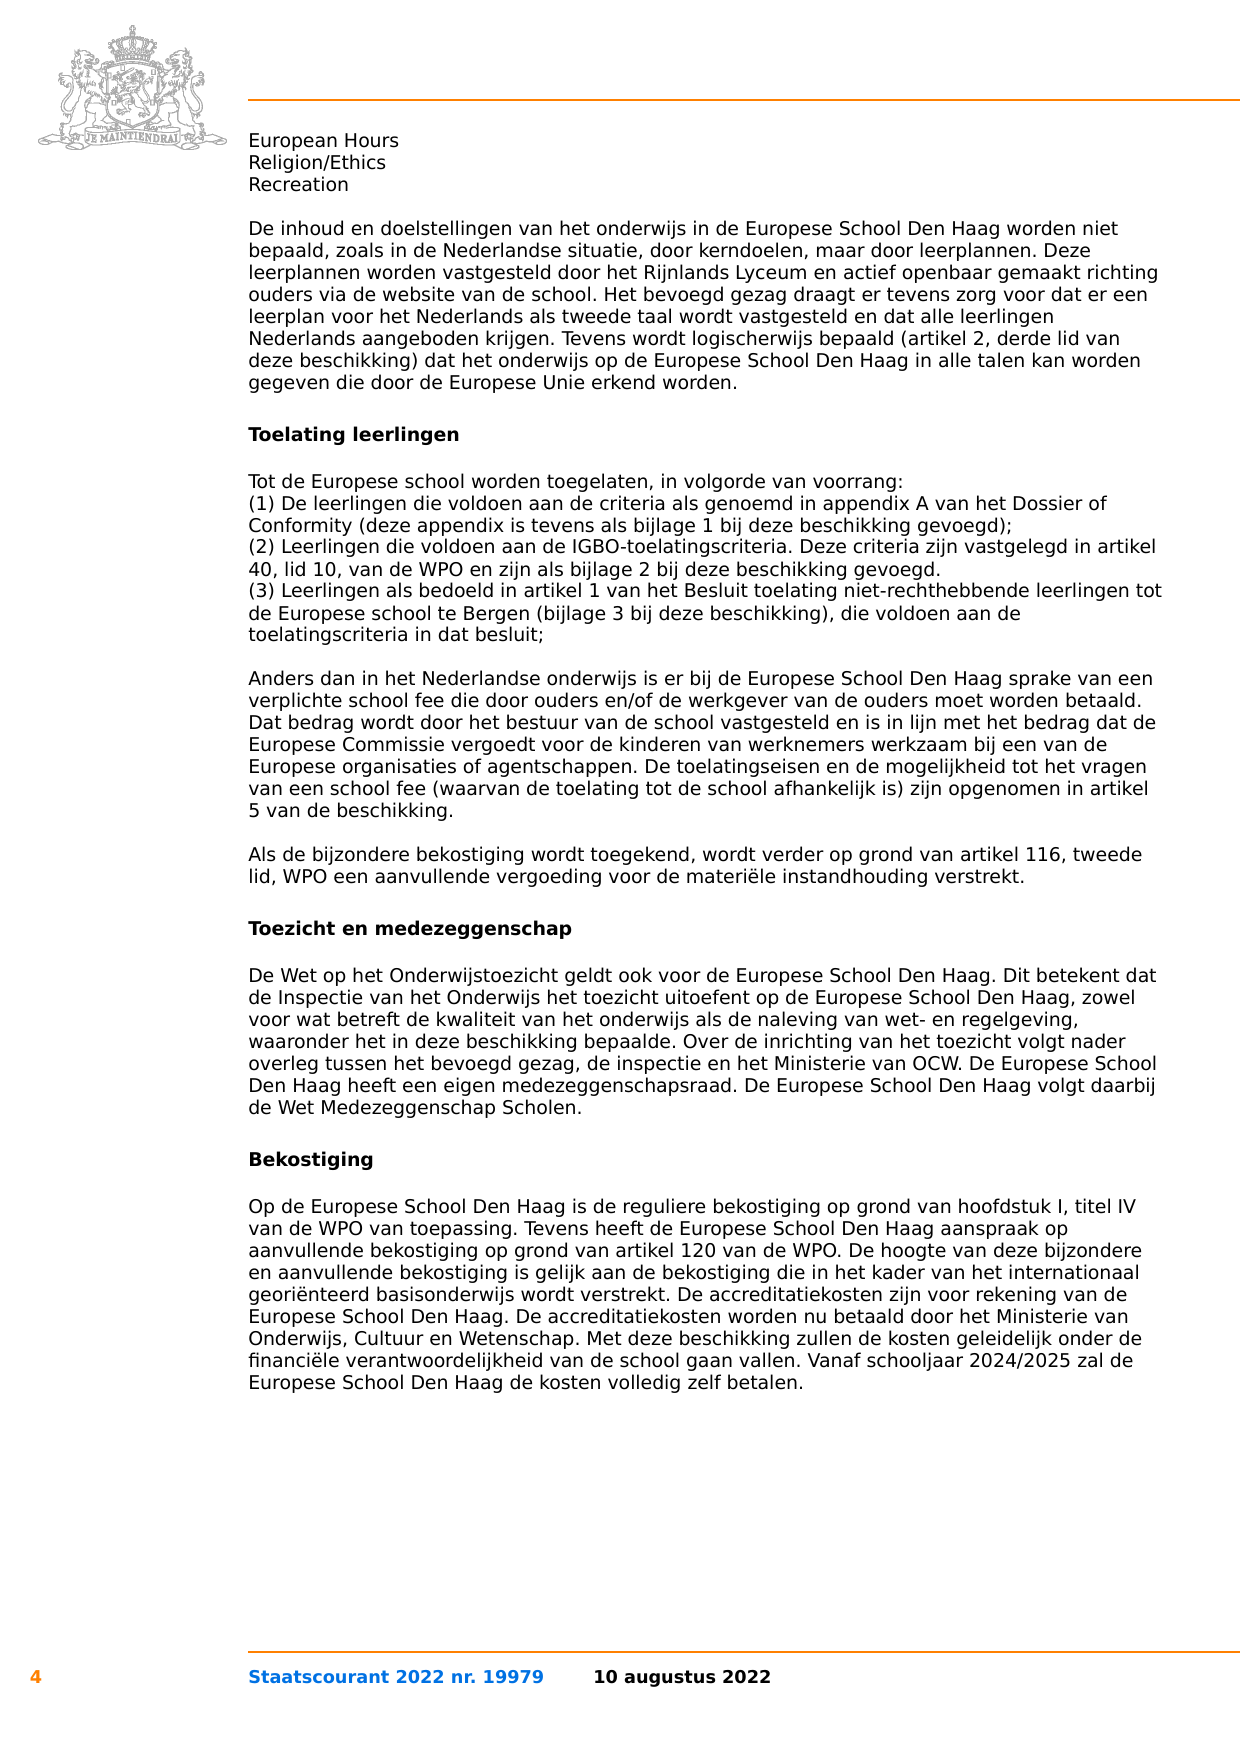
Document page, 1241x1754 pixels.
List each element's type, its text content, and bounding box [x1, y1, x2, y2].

text European Hours [248, 130, 1163, 152]
subtitle Toelating leerlingen [248, 423, 1163, 446]
text Religion/Ethics [248, 152, 1163, 174]
text De inhoud en doelstellingen van het onderwijs in de Europese School Den Haag worden niet bepaald, zoals in de Nederlandse situatie, door kerndoelen, maar door leerplannen. Deze leerplannen worden vastgesteld door het Rijnlands Lyceum en actief openbaar gemaakt richting ouders via de website van de school. Het bevoegd gezag draagt er tevens zorg voor dat er een leerplan voor het Nederlands als tweede taal wordt vastgesteld en dat alle leerlingen Nederlands aangeboden krijgen. Tevens wordt logischerwijs bepaald (artikel 2, derde lid van deze beschikking) dat het onderwijs op de Europese School Den Haag in alle talen kan worden gegeven die door de Europese Unie erkend worden. [248, 218, 1163, 393]
subtitle Toezicht en medezeggenschap [248, 918, 1163, 940]
text Op de Europese School Den Haag is de reguliere bekostiging op grond van hoofdstuk I, titel IV van de WPO van toepassing. Tevens heeft de Europese School Den Haag aanspraak op aanvullende bekostiging op grond van artikel 120 van de WPO. De hoogte van deze bijzondere en aanvullende bekostiging is gelijk aan de bekostiging die in het kader van het internationaal georiënteerd basisonderwijs wordt verstrekt. De accreditatiekosten zijn voor rekening van de Europese School Den Haag. De accreditatiekosten worden nu betaald door het Ministerie van Onderwijs, Cultuur en Wetenschap. Met deze beschikking zullen de kosten geleidelijk onder de financiële verantwoordelijkheid van de school gaan vallen. Vanaf schooljaar 2024/2025 zal de Europese School Den Haag de kosten volledig zelf betalen. [248, 1196, 1163, 1393]
picture [38, 25, 227, 150]
text Recreation [248, 174, 1163, 196]
text (1) De leerlingen die voldoen aan de criteria als genoemd in appendix A van het Dossier of Conformity (deze appendix is tevens als bijlage 1 bij deze beschikking gevoegd); [248, 492, 1163, 536]
text De Wet op het Onderwijstoezicht geldt ook voor de Europese School Den Haag. Dit betekent dat de Inspectie van het Onderwijs het toezicht uitoefent op de Europese School Den Haag, zowel voor wat betreft de kwaliteit van het onderwijs als de naleving van wet- en regelgeving, waaronder het in deze beschikking bepaalde. Over de inrichting van het toezicht volgt nader overleg tussen het bevoegd gezag, de inspectie en het Ministerie van OCW. De Europese School Den Haag heeft een eigen medezeggenschapsraad. De Europese School Den Haag volgt daarbij de Wet Medezeggenschap Scholen. [248, 965, 1163, 1119]
subtitle Bekostiging [248, 1149, 1163, 1171]
text Anders dan in het Nederlandse onderwijs is er bij de Europese School Den Haag sprake van een verplichte school fee die door ouders en/of de werkgever van de ouders moet worden betaald. Dat bedrag wordt door het bestuur van de school vastgesteld en is in lijn met het bedrag dat de Europese Commissie vergoedt voor de kinderen van werknemers werkzaam bij een van de Europese organisaties of agentschappen. De toelatingseisen en de mogelijkheid tot het vragen van een school fee (waarvan de toelating tot de school afhankelijk is) zijn opgenomen in artikel 5 van de beschikking. [248, 668, 1163, 822]
text (3) Leerlingen als bedoeld in artikel 1 van het Besluit toelating niet-rechthebbende leerlingen tot de Europese school te Bergen (bijlage 3 bij deze beschikking), die voldoen aan de toelatingscriteria in dat besluit; [248, 580, 1163, 646]
text (2) Leerlingen die voldoen aan de IGBO-toelatingscriteria. Deze criteria zijn vastgelegd in artikel 40, lid 10, van de WPO en zijn als bijlage 2 bij deze beschikking gevoegd. [248, 536, 1163, 580]
text Als de bijzondere bekostiging wordt toegekend, wordt verder op grond van artikel 116, tweede lid, WPO een aanvullende vergoeding voor de materiële instandhouding verstrekt. [248, 844, 1163, 888]
text Tot de Europese school worden toegelaten, in volgorde van voorrang: [248, 471, 1163, 492]
